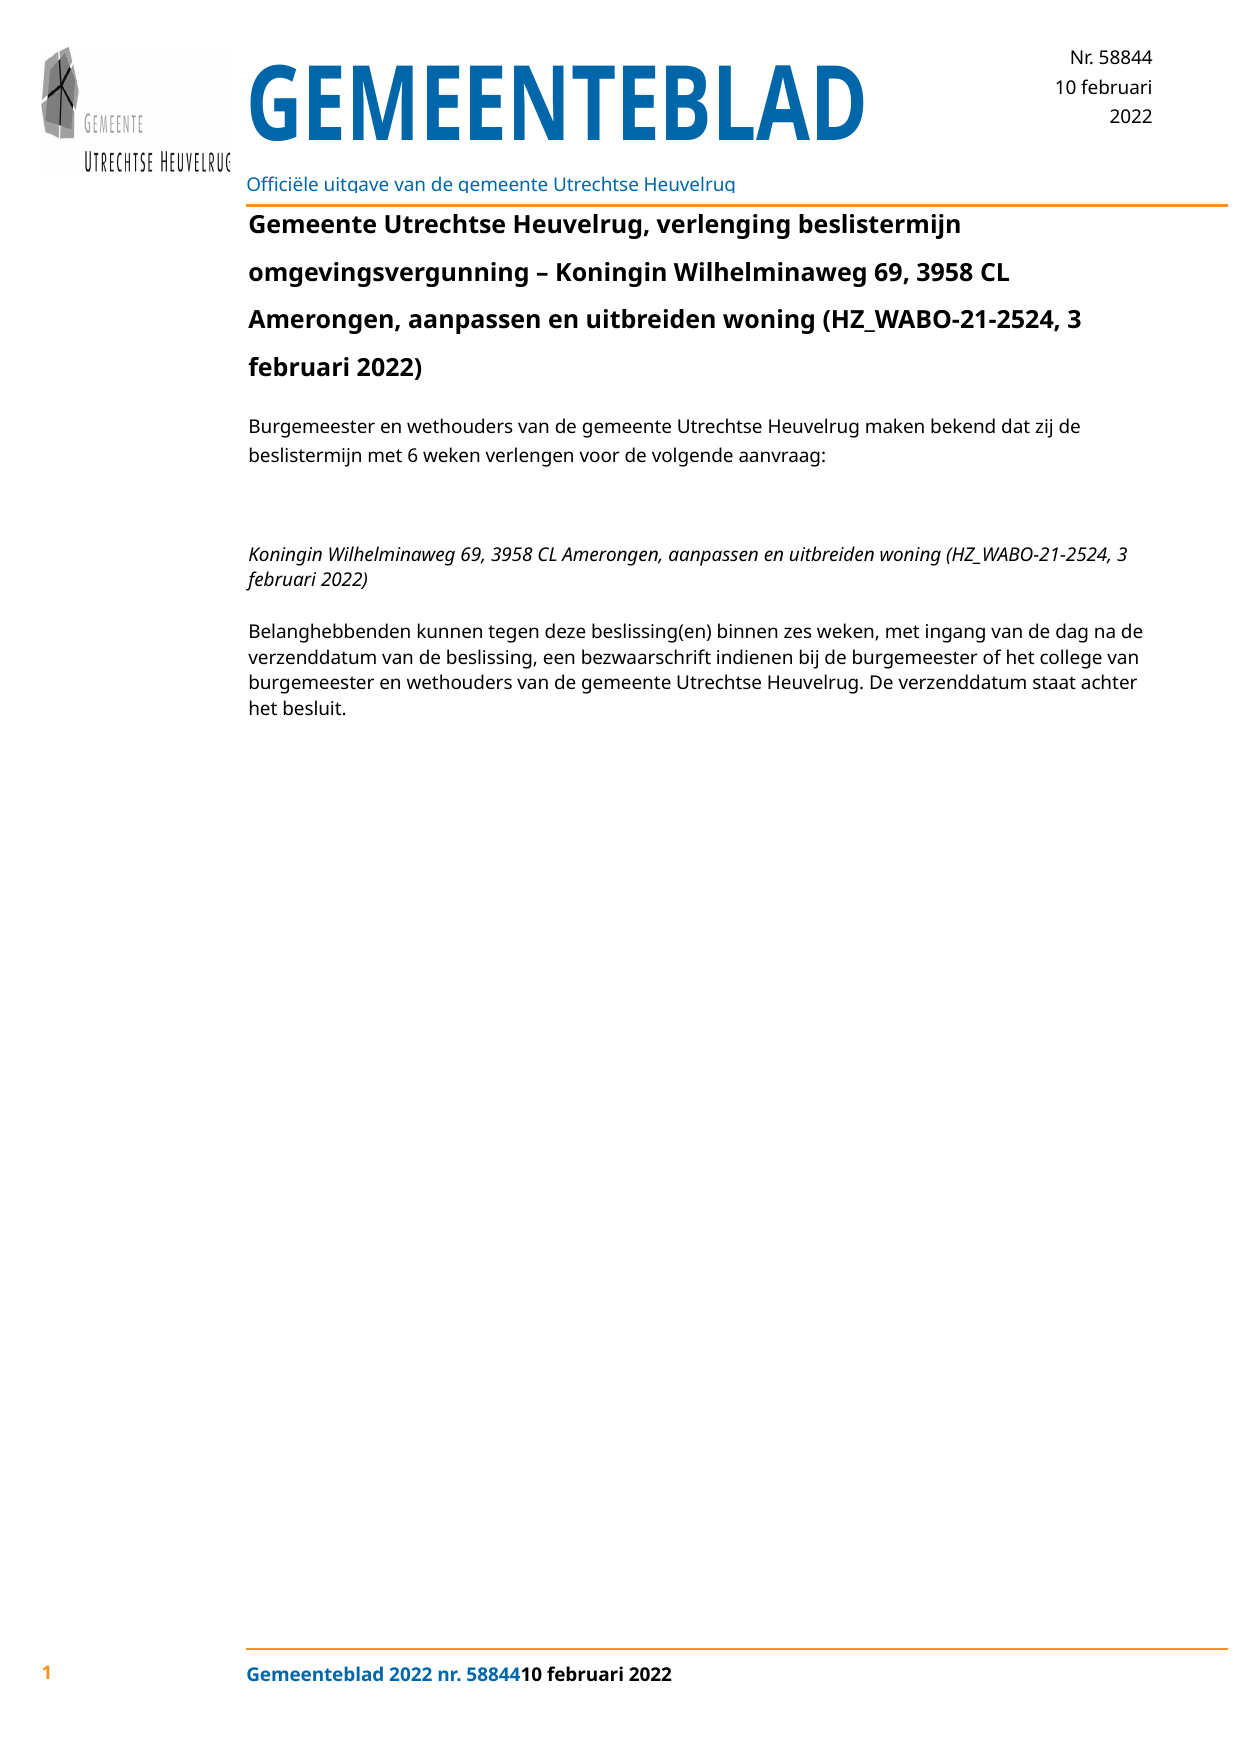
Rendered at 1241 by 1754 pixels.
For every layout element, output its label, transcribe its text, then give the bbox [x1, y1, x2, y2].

text Burgemeester en wethouders van de gemeente Utrechtse Heuvelrug maken bekend dat zij de beslistermijn met 6 weken verlengen voor de volgende aanvraag: [248, 413, 1152, 468]
text Belanghebbenden kunnen tegen deze beslissing(en) binnen zes weken, met ingang van de dag na de verzenddatum van de beslissing, een bezwaarschrift indienen bij de burgemeester of het college van burgemeester en wethouders van de gemeente Utrechtse Heuvelrug. De verzenddatum staat achter het besluit. [248, 618, 1152, 721]
text Gemeente Utrechtse Heuvelrug, verlenging beslistermijn omgevingsvergunning – Koningin Wilhelminaweg 69, 3958 CL Amerongen, aanpassen en uitbreiden woning (HZ_WABO-21-2524, 3 februari 2022) [248, 207, 1152, 384]
text Koningin Wilhelminaweg 69, 3958 CL Amerongen, aanpassen en uitbreiden woning (HZ_WABO-21-2524, 3 februari 2022) [248, 541, 1152, 592]
picture [41, 47, 231, 172]
